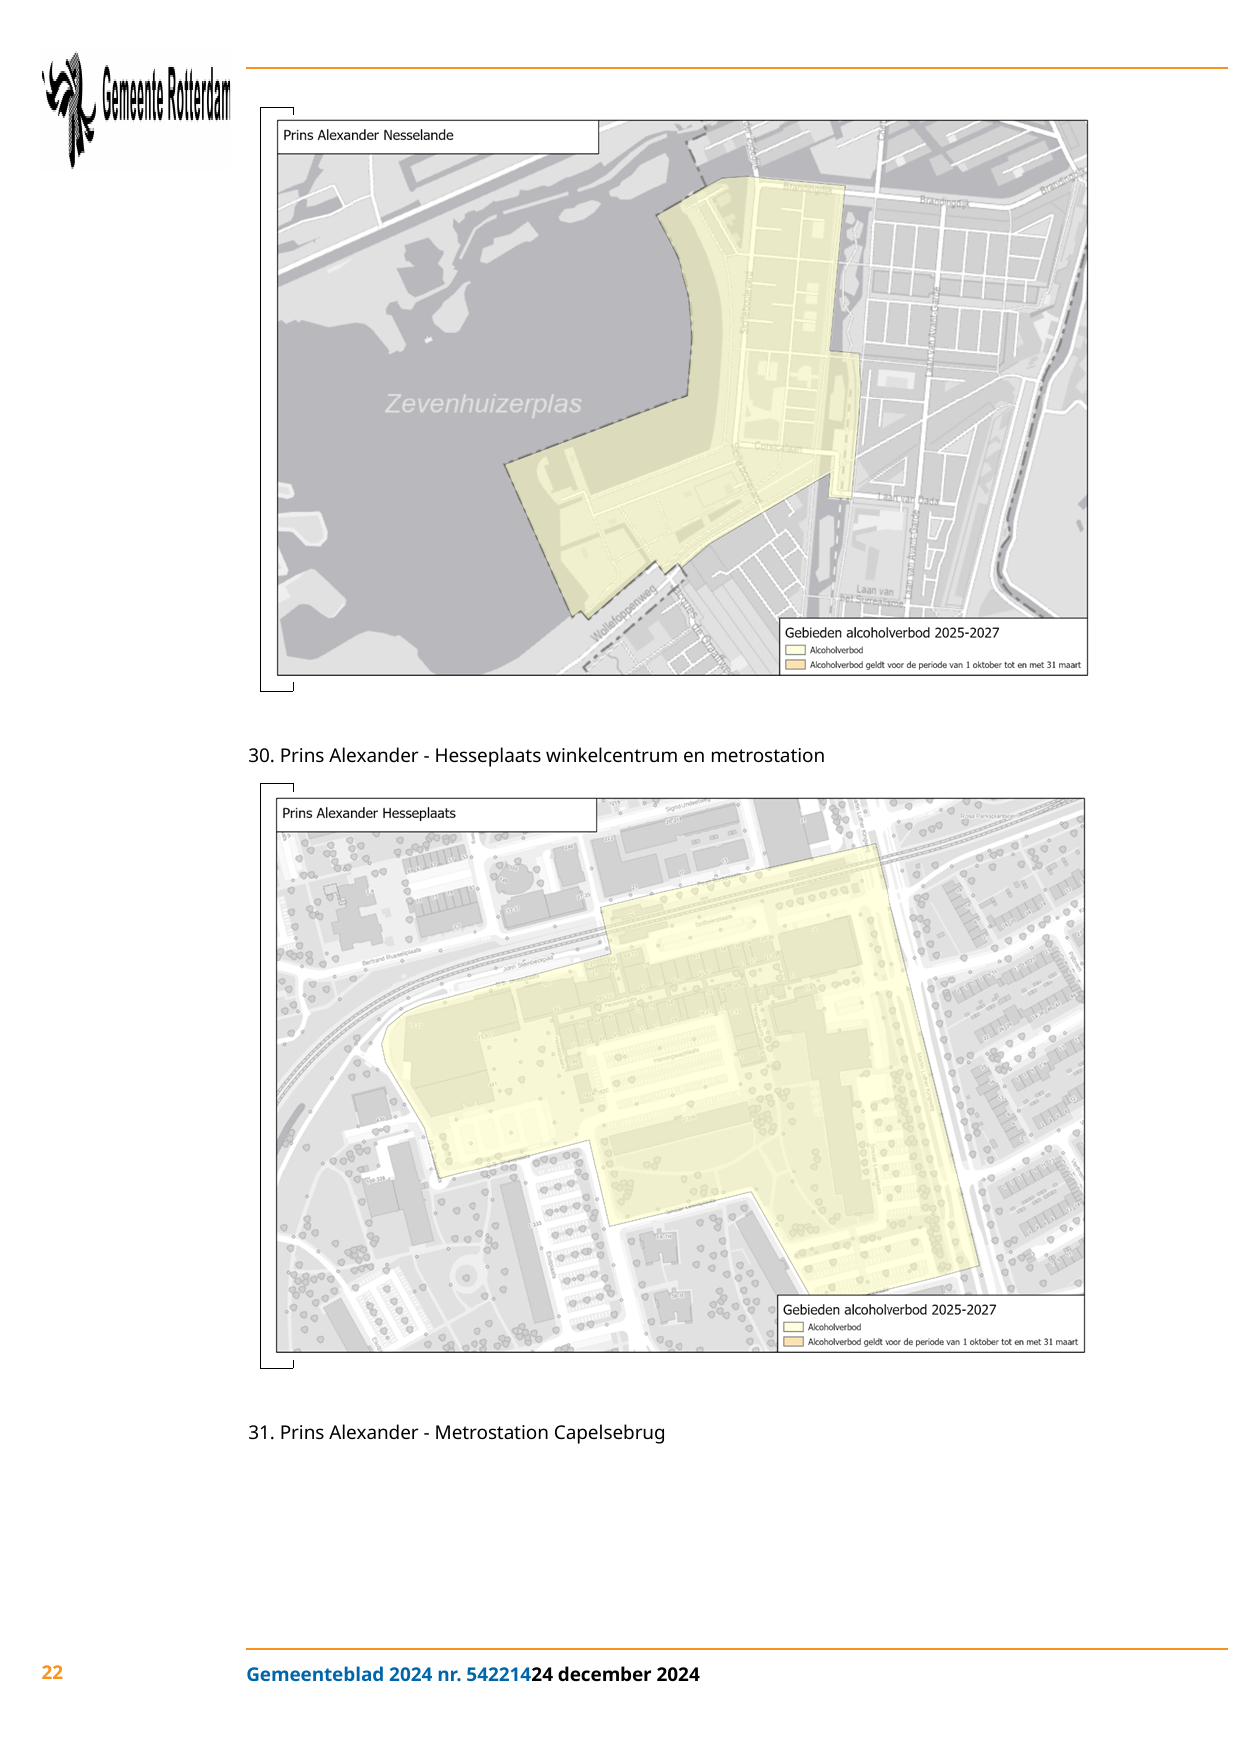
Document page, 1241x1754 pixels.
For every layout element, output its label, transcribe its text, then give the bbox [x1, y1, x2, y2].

picture [268, 115, 1095, 682]
picture [268, 792, 1095, 1360]
picture [41, 47, 231, 172]
text 31. Prins Alexander - Metrostation Capelsebrug [248, 1419, 1152, 1445]
text 30. Prins Alexander - Hesseplaats winkelcentrum en metrostation [248, 742, 1152, 768]
